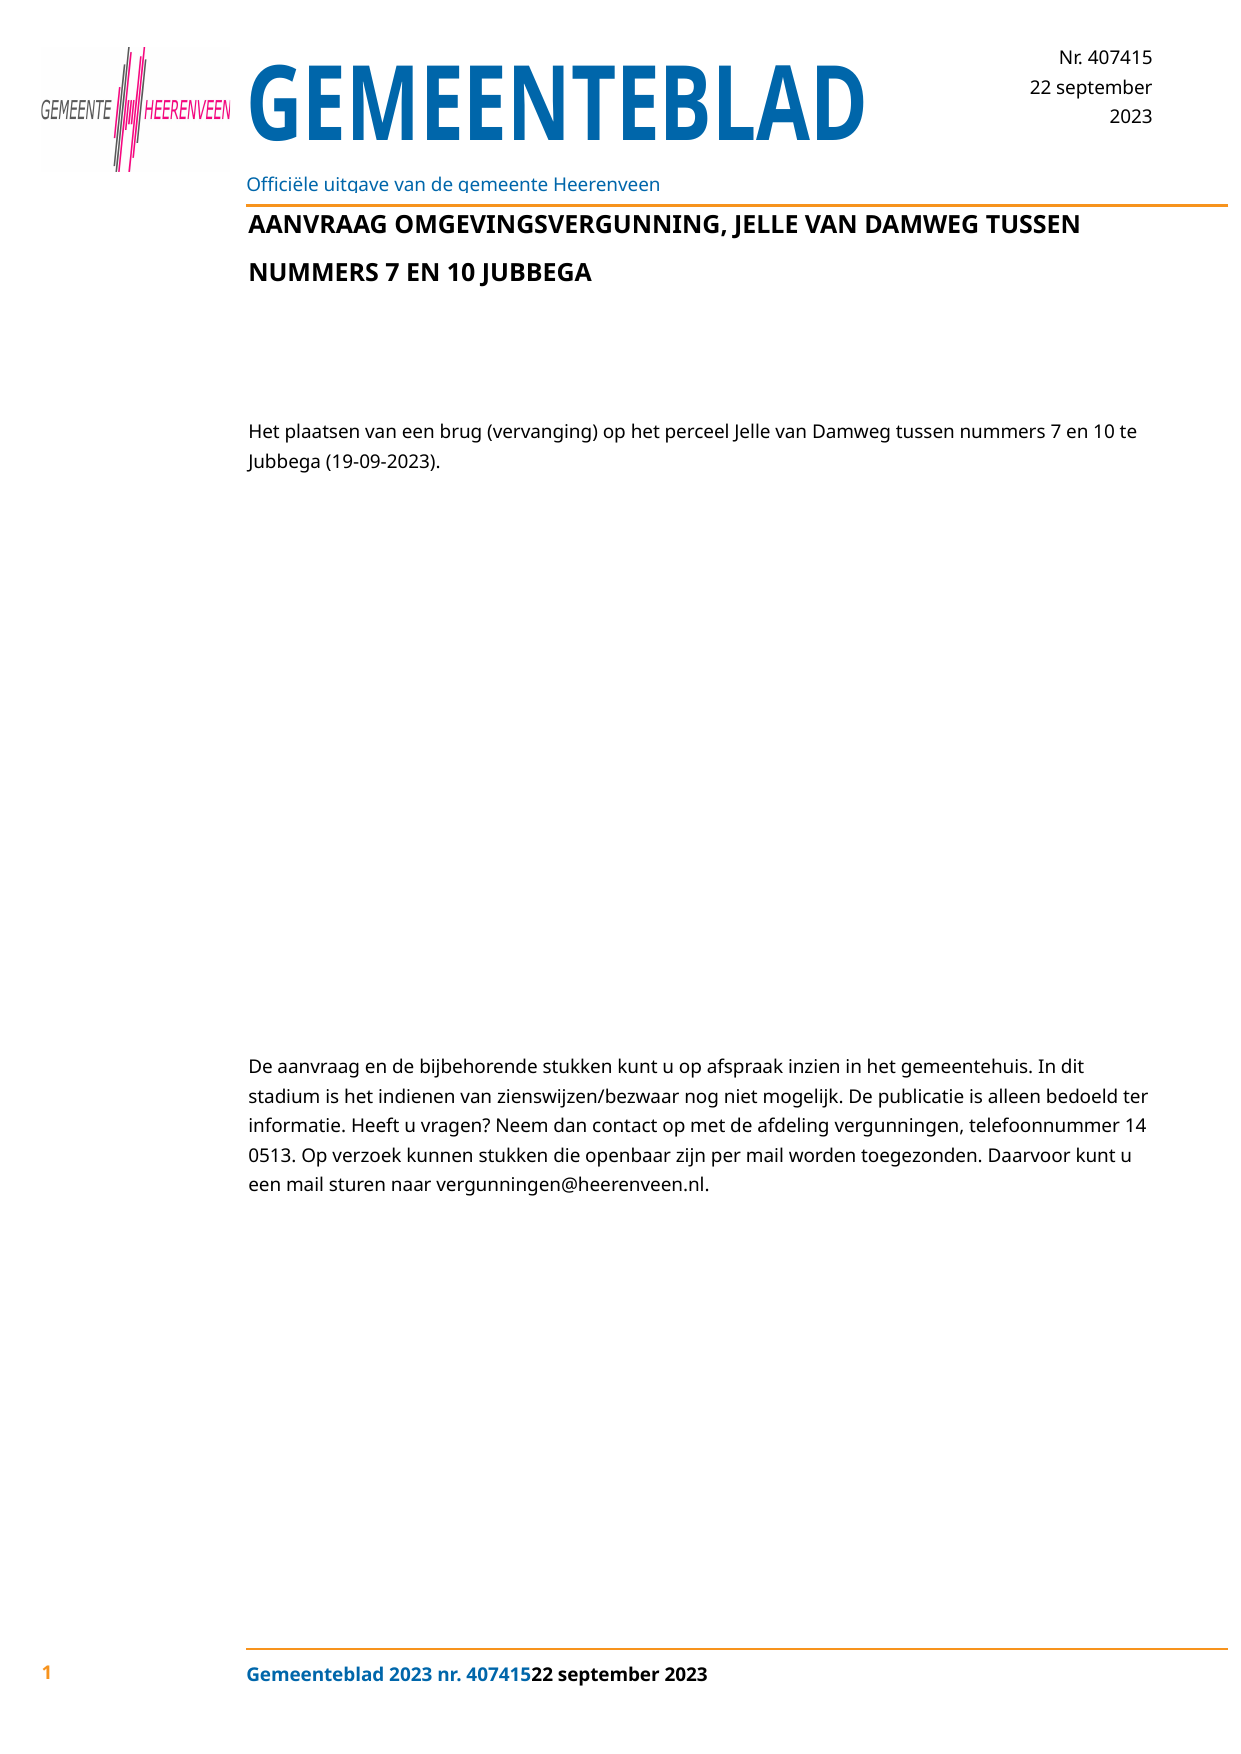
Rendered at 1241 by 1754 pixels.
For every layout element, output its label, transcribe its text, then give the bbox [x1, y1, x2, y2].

text AANVRAAG OMGEVINGSVERGUNNING, JELLE VAN DAMWEG TUSSEN NUMMERS 7 EN 10 JUBBEGA [248, 207, 1152, 288]
text Het plaatsen van een brug (vervanging) op het perceel Jelle van Damweg tussen nummers 7 en 10 te Jubbega (19-09-2023). [248, 419, 1152, 474]
text De aanvraag en de bijbehorende stukken kunt u op afspraak inzien in het gemeentehuis. In dit stadium is het indienen van zienswijzen/bezwaar nog niet mogelijk. De publicatie is alleen bedoeld ter informatie. Heeft u vragen? Neem dan contact op met de afdeling vergunningen, telefoonnummer 14 0513. Op verzoek kunnen stukken die openbaar zijn per mail worden toegezonden. Daarvoor kunt u een mail sturen naar vergunningen@heerenveen.nl. [248, 1053, 1152, 1197]
picture [41, 47, 231, 172]
